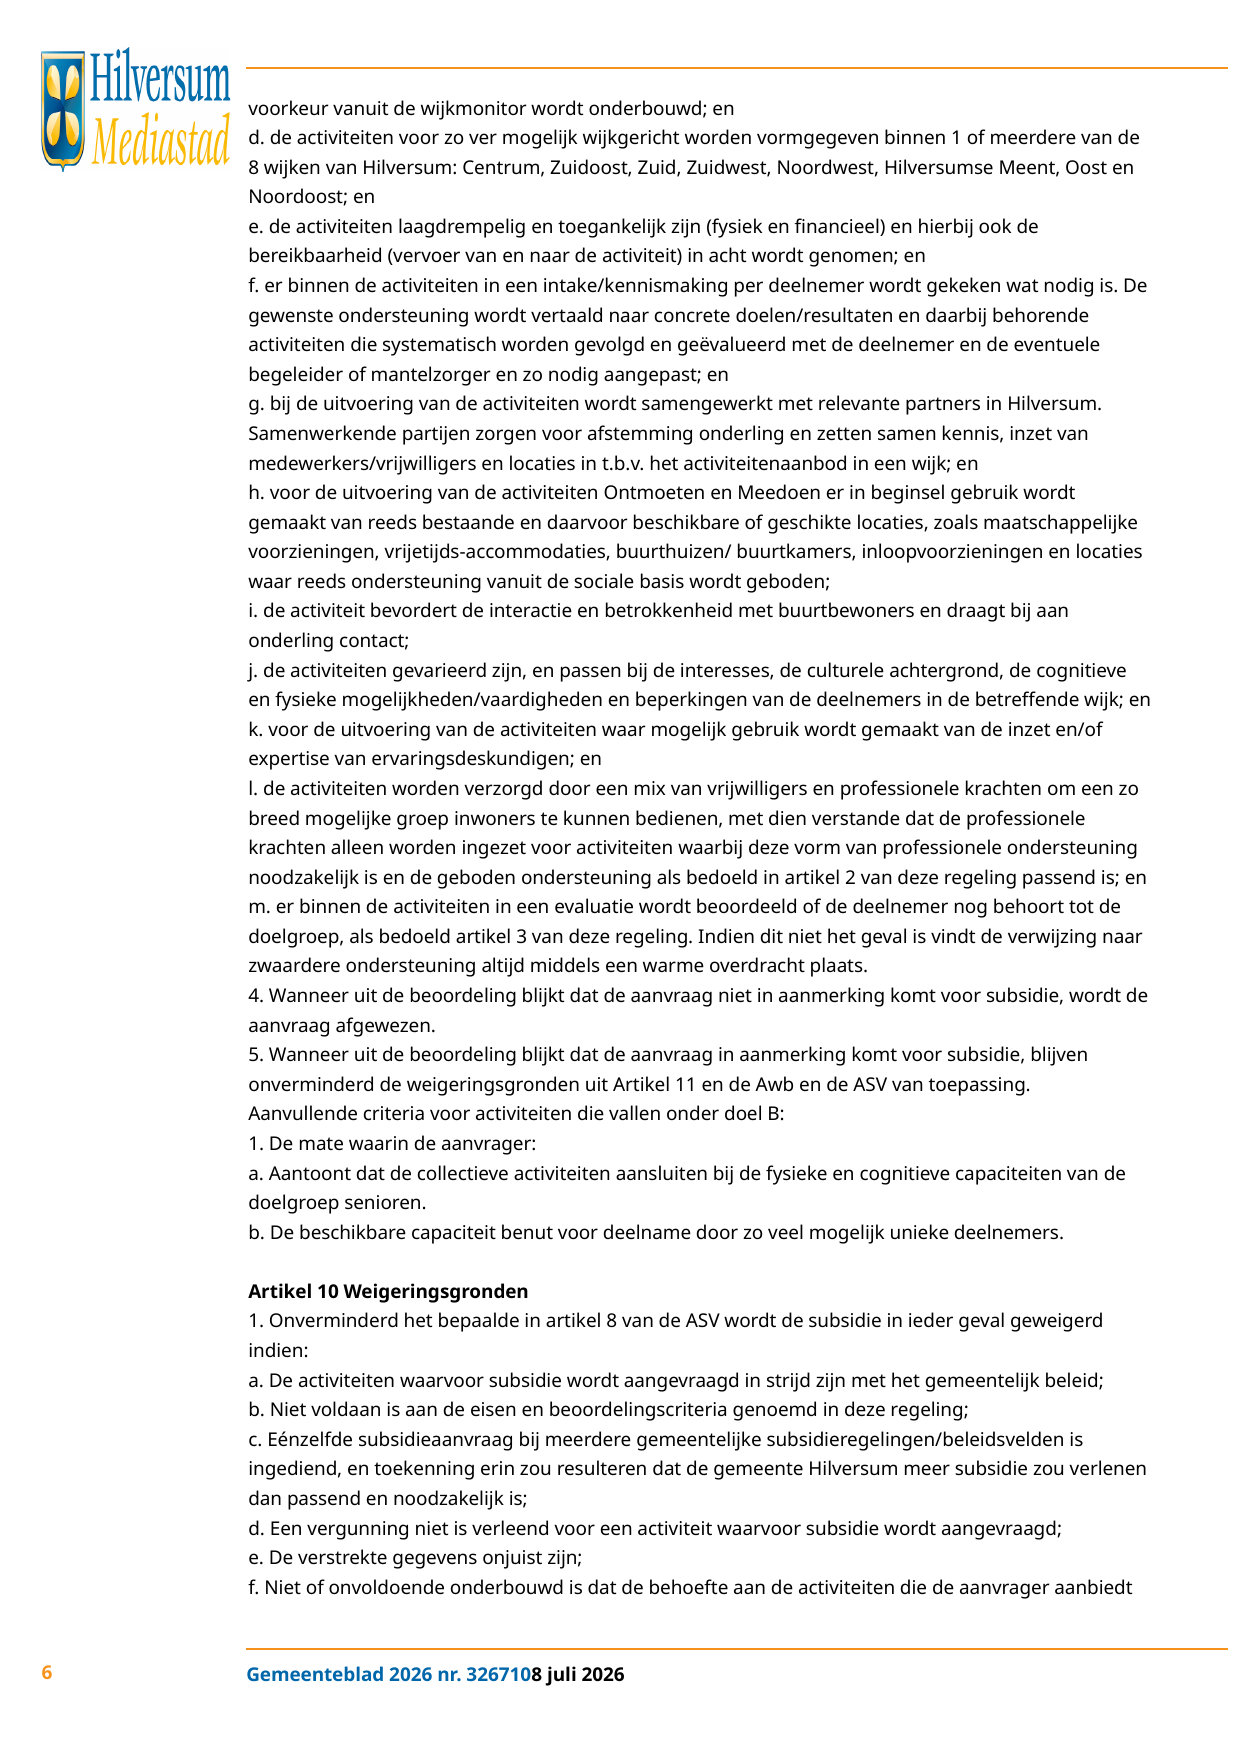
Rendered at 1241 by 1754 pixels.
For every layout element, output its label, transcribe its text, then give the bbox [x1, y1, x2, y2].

text b. Niet voldaan is aan de eisen en beoordelingscriteria genoemd in deze regeling; [248, 1396, 1152, 1422]
text f. er binnen de activiteiten in een intake/kennismaking per deelnemer wordt gekeken wat nodig is. De gewenste ondersteuning wordt vertaald naar concrete doelen/resultaten en daarbij behorende activiteiten die systematisch worden gevolgd en geëvalueerd met de deelnemer en de eventuele begeleider of mantelzorger en zo nodig aangepast; en [248, 272, 1152, 387]
text j. de activiteiten gevarieerd zijn, en passen bij de interesses, de culturele achtergrond, de cognitieve en fysieke mogelijkheden/vaardigheden en beperkingen van de deelnemers in de betreffende wijk; en [248, 657, 1152, 712]
picture [41, 47, 231, 172]
text g. bij de uitvoering van de activiteiten wordt samengewerkt met relevante partners in Hilversum. Samenwerkende partijen zorgen voor afstemming onderling en zetten samen kennis, inzet van medewerkers/vrijwilligers en locaties in t.b.v. het activiteitenaanbod in een wijk; en [248, 391, 1152, 476]
text k. voor de uitvoering van de activiteiten waar mogelijk gebruik wordt gemaakt van de inzet en/of expertise van ervaringsdeskundigen; en [248, 716, 1152, 771]
text d. de activiteiten voor zo ver mogelijk wijkgericht worden vormgegeven binnen 1 of meerdere van de 8 wijken van Hilversum: Centrum, Zuidoost, Zuid, Zuidwest, Noordwest, Hilversumse Meent, Oost en Noordoost; en [248, 124, 1152, 209]
text Artikel 10 Weigeringsgronden [248, 1278, 1152, 1304]
text a. Aantoont dat de collectieve activiteiten aansluiten bij de fysieke en cognitieve capaciteiten van de doelgroep senioren. [248, 1160, 1152, 1215]
text e. De verstrekte gegevens onjuist zijn; [248, 1544, 1152, 1570]
text voorkeur vanuit de wijkmonitor wordt onderbouwd; en [248, 95, 1152, 121]
text b. De beschikbare capaciteit benut voor deelname door zo veel mogelijk unieke deelnemers. [248, 1219, 1152, 1245]
text 1. De mate waarin de aanvrager: [248, 1130, 1152, 1156]
text h. voor de uitvoering van de activiteiten Ontmoeten en Meedoen er in beginsel gebruik wordt gemaakt van reeds bestaande en daarvoor beschikbare of geschikte locaties, zoals maatschappelijke voorzieningen, vrijetijds-accommodaties, buurthuizen/ buurtkamers, inloopvoorzieningen en locaties waar reeds ondersteuning vanuit de sociale basis wordt geboden; [248, 479, 1152, 594]
text f. Niet of onvoldoende onderbouwd is dat de behoefte aan de activiteiten die de aanvrager aanbiedt [248, 1574, 1152, 1600]
text l. de activiteiten worden verzorgd door een mix van vrijwilligers en professionele krachten om een zo breed mogelijke groep inwoners te kunnen bedienen, met dien verstande dat de professionele krachten alleen worden ingezet voor activiteiten waarbij deze vorm van professionele ondersteuning noodzakelijk is en de geboden ondersteuning als bedoeld in artikel 2 van deze regeling passend is; en [248, 775, 1152, 890]
text i. de activiteit bevordert de interactie en betrokkenheid met buurtbewoners en draagt bij aan onderling contact; [248, 598, 1152, 653]
text 1. Onverminderd het bepaalde in artikel 8 van de ASV wordt de subsidie in ieder geval geweigerd indien: [248, 1308, 1152, 1363]
text e. de activiteiten laagdrempelig en toegankelijk zijn (fysiek en financieel) en hierbij ook de bereikbaarheid (vervoer van en naar de activiteit) in acht wordt genomen; en [248, 213, 1152, 268]
text d. Een vergunning niet is verleend voor een activiteit waarvoor subsidie wordt aangevraagd; [248, 1515, 1152, 1541]
text 4. Wanneer uit de beoordeling blijkt dat de aanvraag niet in aanmerking komt voor subsidie, wordt de aanvraag afgewezen. [248, 982, 1152, 1038]
text a. De activiteiten waarvoor subsidie wordt aangevraagd in strijd zijn met het gemeentelijk beleid; [248, 1367, 1152, 1393]
text Aanvullende criteria voor activiteiten die vallen onder doel B: [248, 1101, 1152, 1126]
text m. er binnen de activiteiten in een evaluatie wordt beoordeeld of de deelnemer nog behoort tot de doelgroep, als bedoeld artikel 3 van deze regeling. Indien dit niet het geval is vindt de verwijzing naar zwaardere ondersteuning altijd middels een warme overdracht plaats. [248, 893, 1152, 978]
text c. Eénzelfde subsidieaanvraag bij meerdere gemeentelijke subsidieregelingen/beleidsvelden is ingediend, en toekenning erin zou resulteren dat de gemeente Hilversum meer subsidie zou verlenen dan passend en noodzakelijk is; [248, 1426, 1152, 1511]
text 5. Wanneer uit de beoordeling blijkt dat de aanvraag in aanmerking komt voor subsidie, blijven onverminderd de weigeringsgronden uit Artikel 11 en de Awb en de ASV van toepassing. [248, 1041, 1152, 1097]
